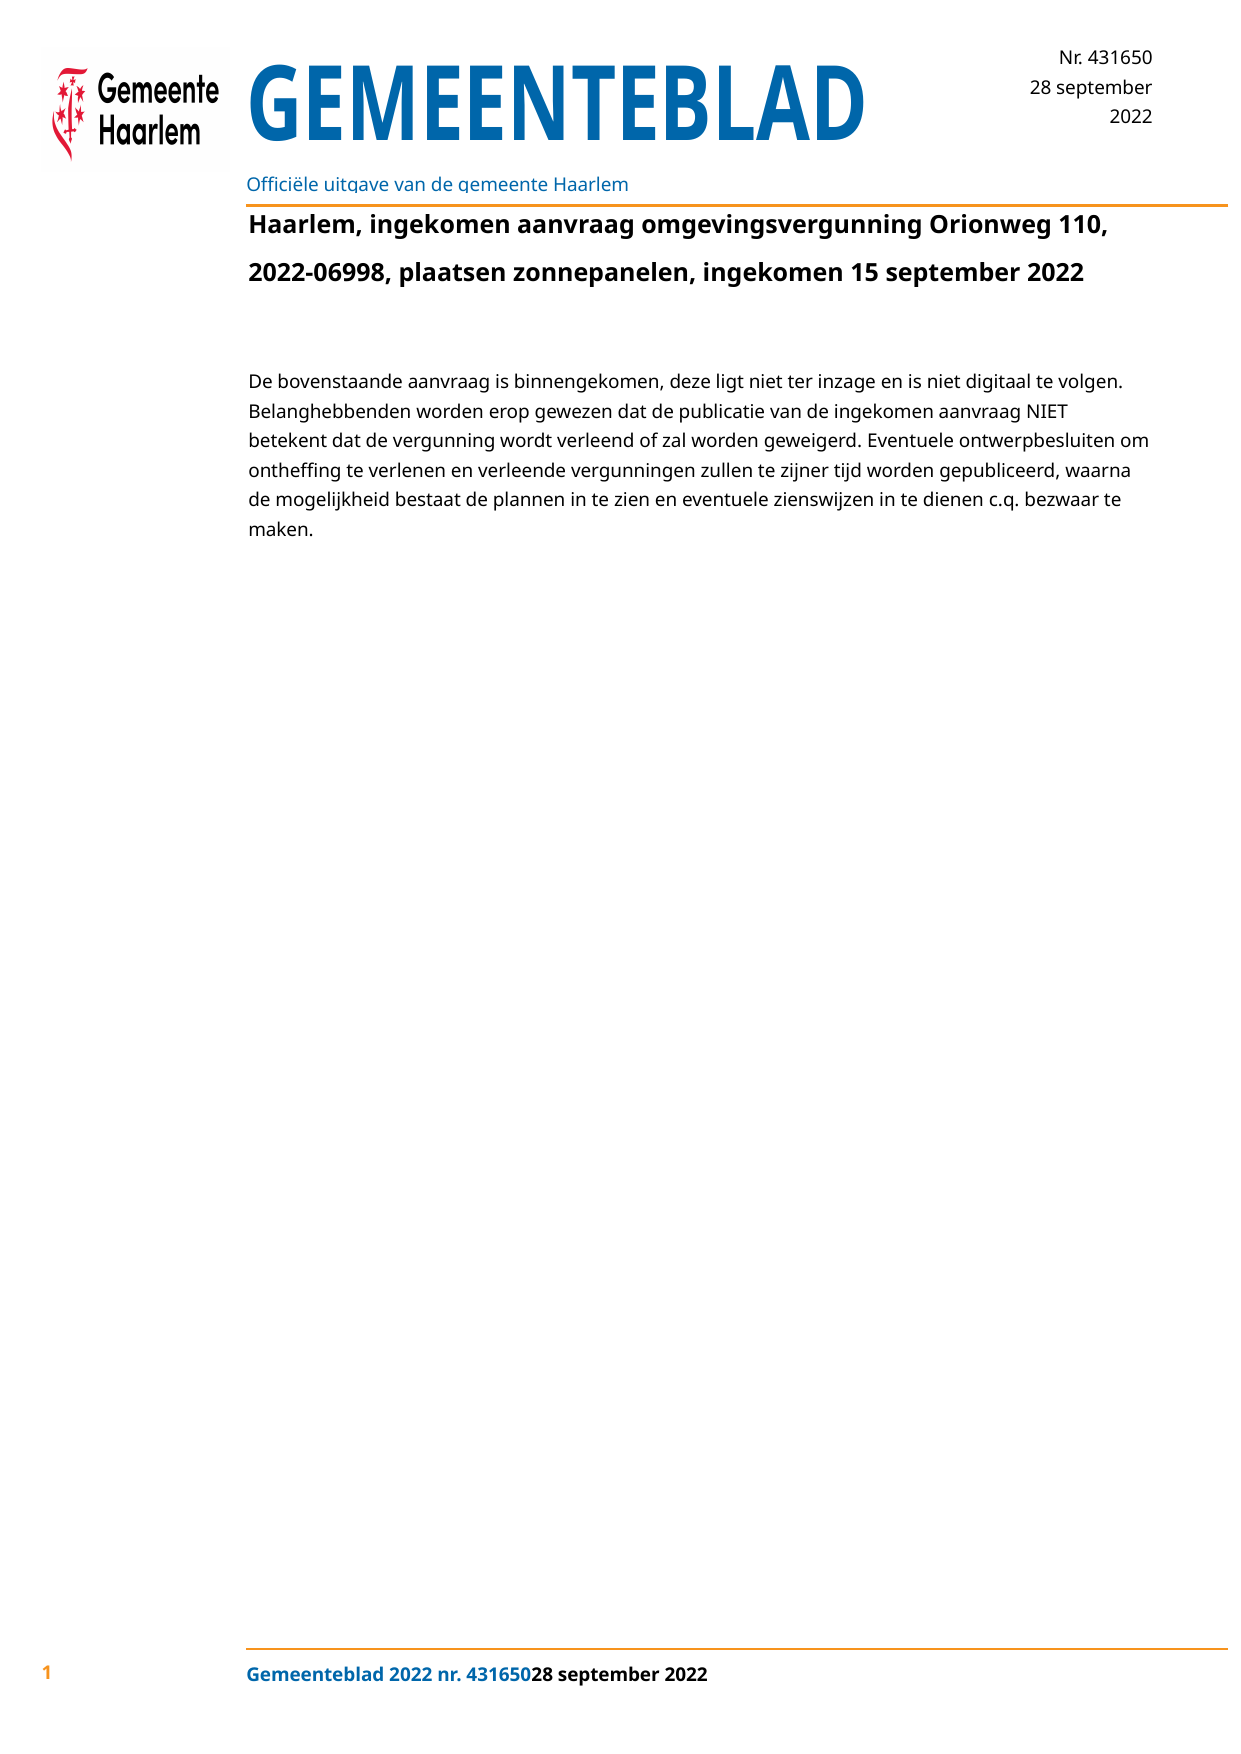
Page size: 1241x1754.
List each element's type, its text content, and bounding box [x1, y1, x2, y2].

text De bovenstaande aanvraag is binnengekomen, deze ligt niet ter inzage en is niet digitaal te volgen. Belanghebbenden worden erop gewezen dat de publicatie van de ingekomen aanvraag NIET betekent dat de vergunning wordt verleend of zal worden geweigerd. Eventuele ontwerpbesluiten om ontheffing te verlenen en verleende vergunningen zullen te zijner tijd worden gepubliceerd, waarna de mogelijkheid bestaat de plannen in te zien en eventuele zienswijzen in te dienen c.q. bezwaar te maken. [248, 368, 1152, 542]
picture [41, 47, 231, 172]
text Haarlem, ingekomen aanvraag omgevingsvergunning Orionweg 110, 2022-06998, plaatsen zonnepanelen, ingekomen 15 september 2022 [248, 207, 1152, 288]
